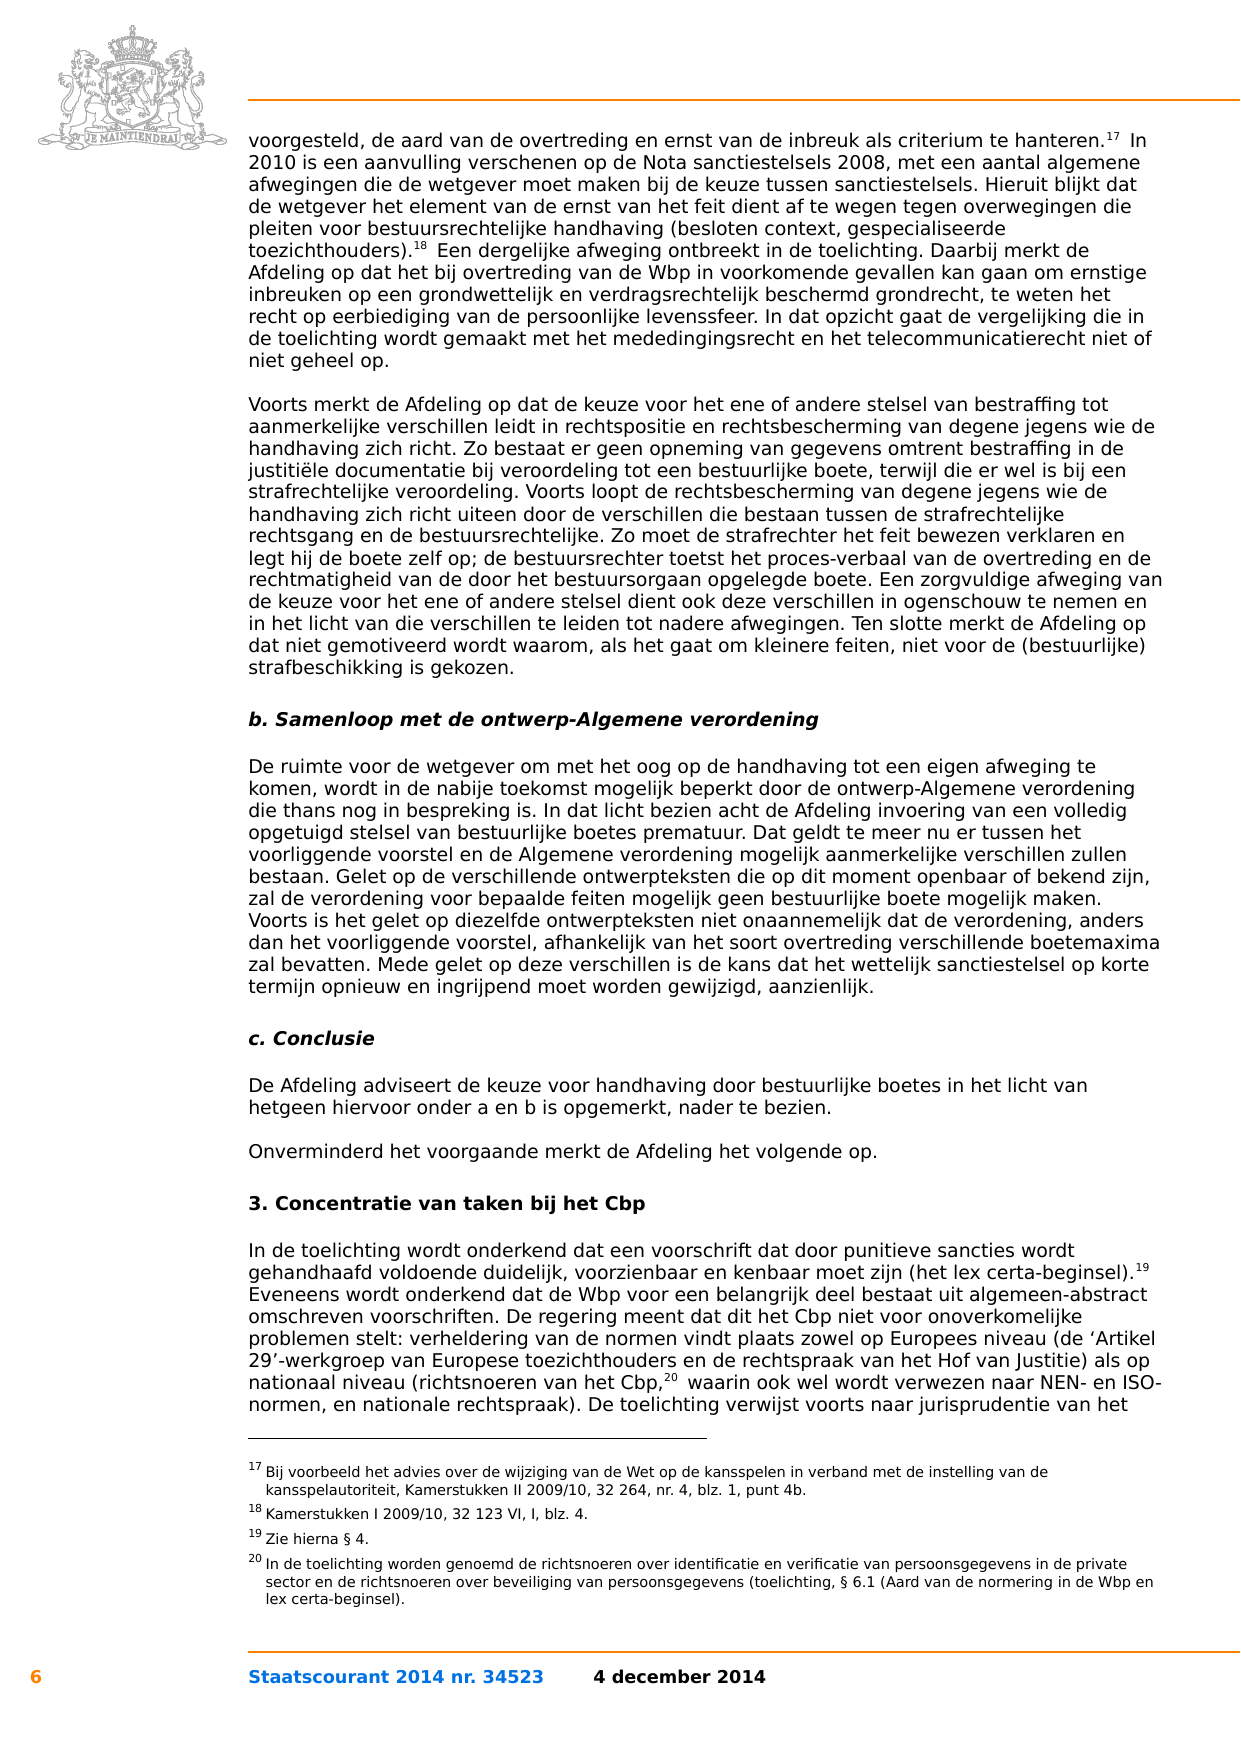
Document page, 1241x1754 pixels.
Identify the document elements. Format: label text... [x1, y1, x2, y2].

subtitle c. Conclusie [248, 1028, 1163, 1050]
text Bij voorbeeld het advies over de wijziging van de Wet op de kansspelen in verband met de instelling van de kansspelautoriteit, Kamerstukken II 2009/10, 32 264, nr. 4, blz. 1, punt 4b. [248, 1460, 1163, 1499]
text Onverminderd het voorgaande merkt de Afdeling het volgende op. [248, 1141, 1163, 1163]
text De ruimte voor de wetgever om met het oog op de handhaving tot een eigen afweging te komen, wordt in de nabije toekomst mogelijk beperkt door de ontwerp-Algemene verordening die thans nog in bespreking is. In dat licht bezien acht de Afdeling invoering van een volledig opgetuigd stelsel van bestuurlijke boetes prematuur. Dat geldt te meer nu er tussen het voorliggende voorstel en de Algemene verordening mogelijk aanmerkelijke verschillen zullen bestaan. Gelet op de verschillende ontwerpteksten die op dit moment openbaar of bekend zijn, zal de verordening voor bepaalde feiten mogelijk geen bestuurlijke boete mogelijk maken. Voorts is het gelet op diezelfde ontwerpteksten niet onaannemelijk dat de verordening, anders dan het voorliggende voorstel, afhankelijk van het soort overtreding verschillende boetemaxima zal bevatten. Mede gelet op deze verschillen is de kans dat het wettelijk sanctiestelsel op korte termijn opnieuw en ingrijpend moet worden gewijzigd, aanzienlijk. [248, 756, 1163, 998]
text voorgesteld, de aard van de overtreding en ernst van de inbreuk als criterium te hanteren. In 2010 is een aanvulling verschenen op de Nota sanctiestelsels 2008, met een aantal algemene afwegingen die de wetgever moet maken bij de keuze tussen sanctiestelsels. Hieruit blijkt dat de wetgever het element van de ernst van het feit dient af te wegen tegen overwegingen die pleiten voor bestuursrechtelijke handhaving (besloten context, gespecialiseerde toezichthouders). Een dergelijke afweging ontbreekt in de toelichting. Daarbij merkt de Afdeling op dat het bij overtreding van de Wbp in voorkomende gevallen kan gaan om ernstige inbreuken op een grondwettelijk en verdragsrechtelijk beschermd grondrecht, te weten het recht op eerbiediging van de persoonlijke levenssfeer. In dat opzicht gaat de vergelijking die in de toelichting wordt gemaakt met het mededingingsrecht en het telecommunicatierecht niet of niet geheel op. [248, 130, 1163, 372]
text Voorts merkt de Afdeling op dat de keuze voor het ene of andere stelsel van bestraffing tot aanmerkelijke verschillen leidt in rechtspositie en rechtsbescherming van degene jegens wie de handhaving zich richt. Zo bestaat er geen opneming van gegevens omtrent bestraffing in de justitiële documentatie bij veroordeling tot een bestuurlijke boete, terwijl die er wel is bij een strafrechtelijke veroordeling. Voorts loopt de rechtsbescherming van degene jegens wie de handhaving zich richt uiteen door de verschillen die bestaan tussen de strafrechtelijke rechtsgang en de bestuursrechtelijke. Zo moet de strafrechter het feit bewezen verklaren en legt hij de boete zelf op; de bestuursrechter toetst het proces-verbaal van de overtreding en de rechtmatigheid van de door het bestuursorgaan opgelegde boete. Een zorgvuldige afweging van de keuze voor het ene of andere stelsel dient ook deze verschillen in ogenschouw te nemen en in het licht van die verschillen te leiden tot nadere afwegingen. Ten slotte merkt de Afdeling op dat niet gemotiveerd wordt waarom, als het gaat om kleinere feiten, niet voor de (bestuurlijke) strafbeschikking is gekozen. [248, 393, 1163, 679]
subtitle b. Samenloop met de ontwerp-Algemene verordening [248, 709, 1163, 731]
text De Afdeling adviseert de keuze voor handhaving door bestuurlijke boetes in het licht van hetgeen hiervoor onder a en b is opgemerkt, nader te bezien. [248, 1075, 1163, 1119]
text Kamerstukken I 2009/10, 32 123 VI, I, blz. 4. [248, 1502, 1163, 1524]
subtitle 3. Concentratie van taken bij het Cbp [248, 1193, 1163, 1215]
text In de toelichting worden genoemd de richtsnoeren over identificatie en verificatie van persoonsgegevens in de private sector en de richtsnoeren over beveiliging van persoonsgegevens (toelichting, § 6.1 (Aard van de normering in de Wbp en lex certa-beginsel). [248, 1552, 1163, 1608]
picture [38, 25, 227, 150]
text Zie hierna § 4. [248, 1527, 1163, 1549]
text In de toelichting wordt onderkend dat een voorschrift dat door punitieve sancties wordt gehandhaafd voldoende duidelijk, voorzienbaar en kenbaar moet zijn (het lex certa-beginsel). Eveneens wordt onderkend dat de Wbp voor een belangrijk deel bestaat uit algemeen-abstract omschreven voorschriften. De regering meent dat dit het Cbp niet voor onoverkomelijke problemen stelt: verheldering van de normen vindt plaats zowel op Europees niveau (de ‘Artikel 29’-werkgroep van Europese toezichthouders en de rechtspraak van het Hof van Justitie) als op nationaal niveau (richtsnoeren van het Cbp, waarin ook wel wordt verwezen naar NEN- en ISO-normen, en nationale rechtspraak). De toelichting verwijst voorts naar jurisprudentie van het [248, 1240, 1163, 1416]
